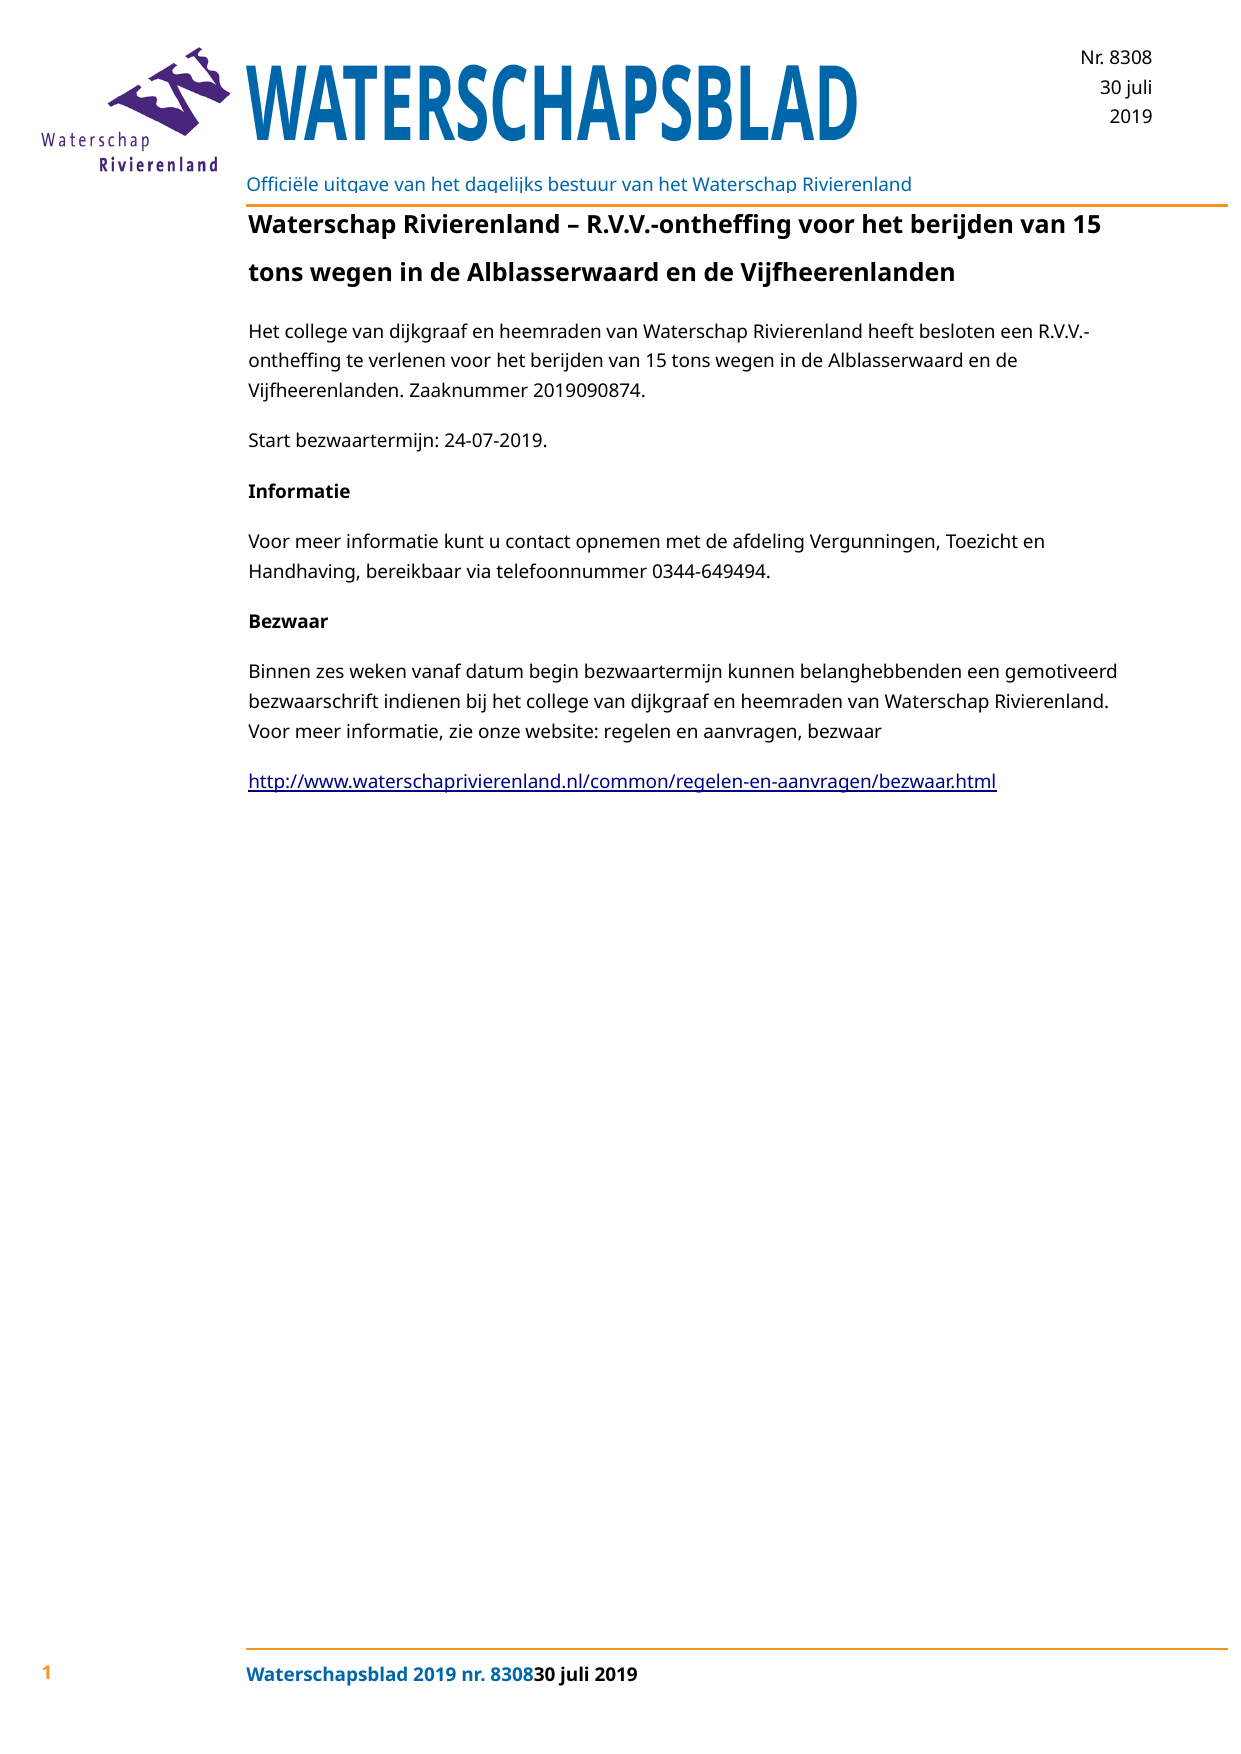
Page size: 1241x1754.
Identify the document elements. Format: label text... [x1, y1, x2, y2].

text Bezwaar [248, 608, 1152, 634]
text Het college van dijkgraaf en heemraden van Waterschap Rivierenland heeft besloten een R.V.V.-ontheffing te verlenen voor het berijden van 15 tons wegen in de Alblasserwaard en de Vijfheerenlanden. Zaaknummer 2019090874. [248, 318, 1152, 403]
text Waterschap Rivierenland – R.V.V.-ontheffing voor het berijden van 15 tons wegen in de Alblasserwaard en de Vijfheerenlanden [248, 207, 1152, 288]
picture [41, 47, 231, 172]
text http://www.waterschaprivierenland.nl/common/regelen-en-aanvragen/bezwaar.html [248, 768, 1152, 794]
text Voor meer informatie kunt u contact opnemen met de afdeling Vergunningen, Toezicht en Handhaving, bereikbaar via telefoonnummer 0344-649494. [248, 528, 1152, 584]
text Start bezwaartermijn: 24-07-2019. [248, 427, 1152, 453]
text Informatie [248, 478, 1152, 504]
text Binnen zes weken vanaf datum begin bezwaartermijn kunnen belanghebbenden een gemotiveerd bezwaarschrift indienen bij het college van dijkgraaf en heemraden van Waterschap Rivierenland. Voor meer informatie, zie onze website: regelen en aanvragen, bezwaar [248, 659, 1152, 744]
